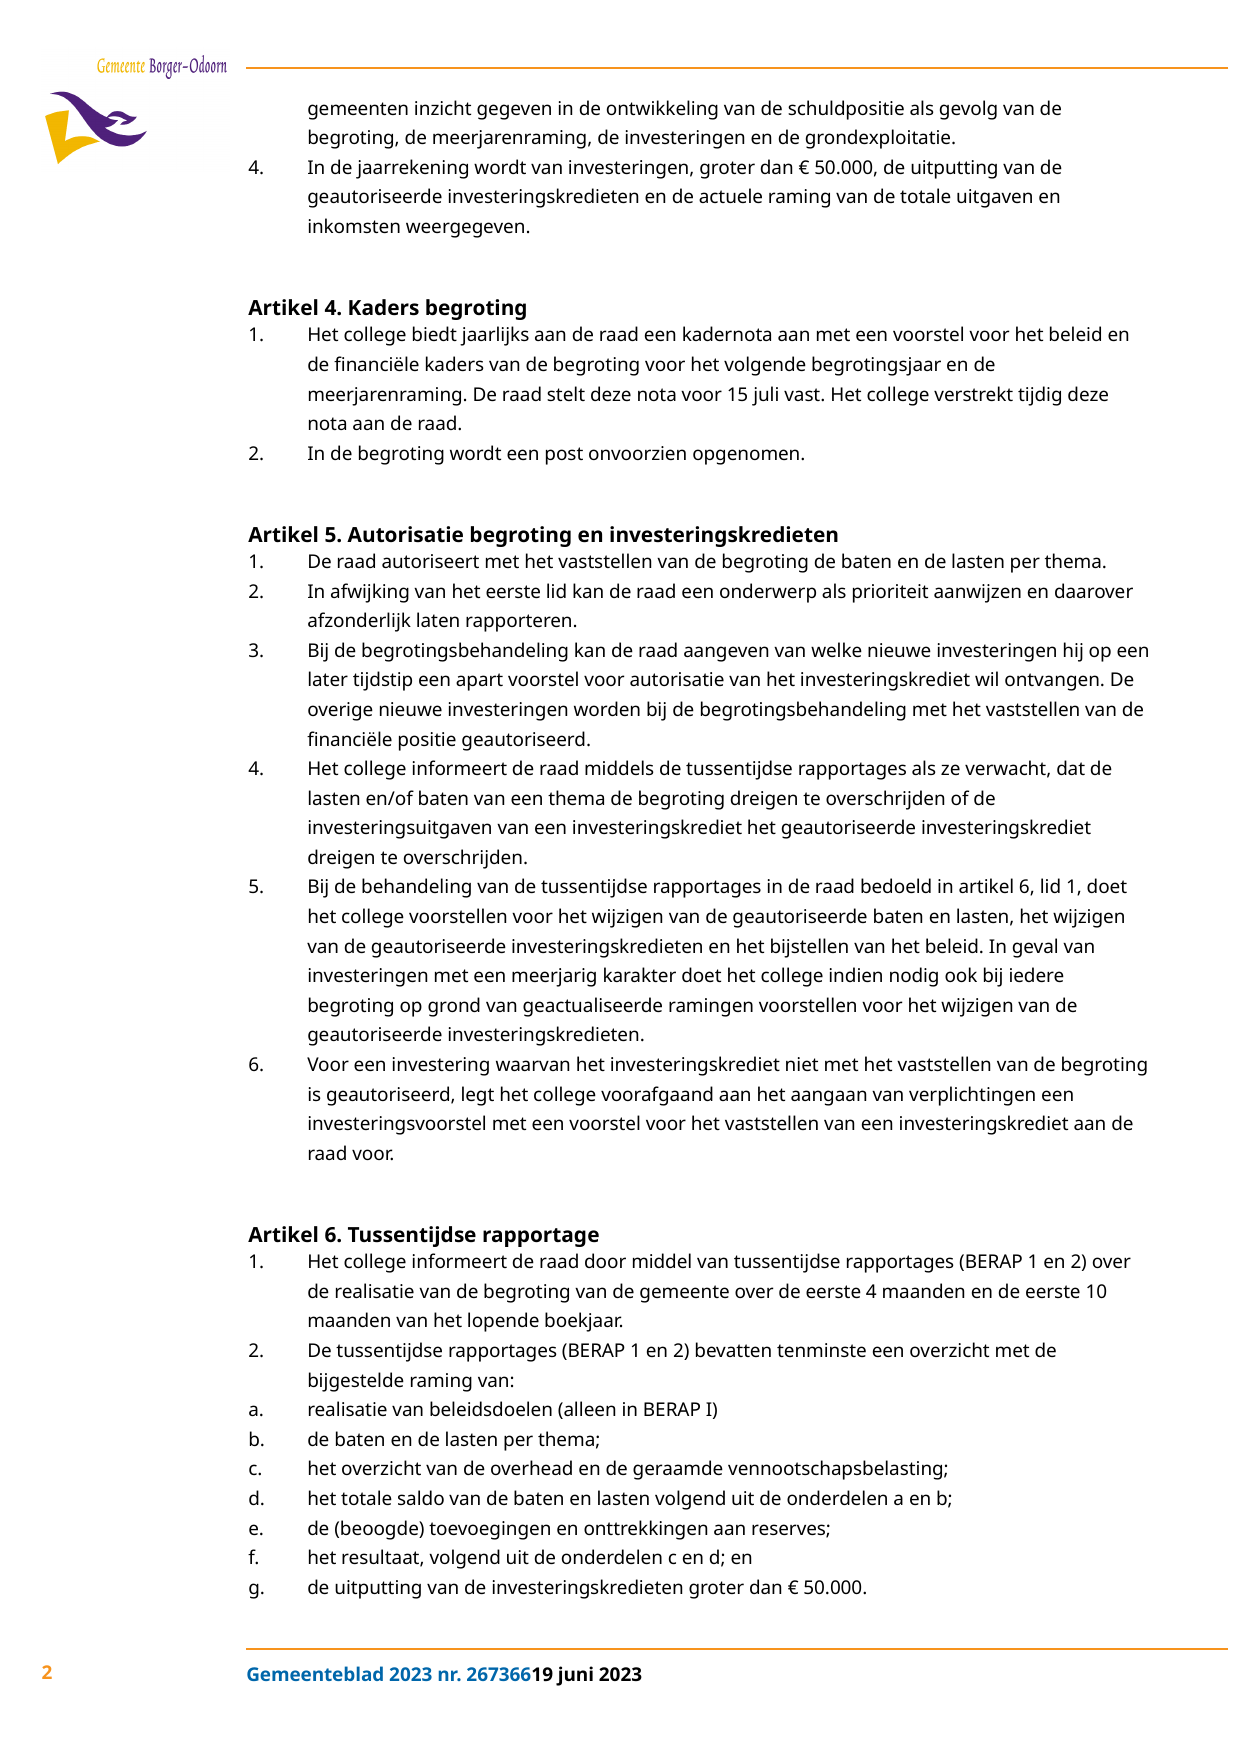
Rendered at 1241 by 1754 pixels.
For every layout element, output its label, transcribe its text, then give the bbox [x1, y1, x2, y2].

list de baten en de lasten per thema; [248, 1426, 1152, 1452]
text Artikel 6. Tussentijdse rapportage [248, 1220, 1152, 1248]
list Voor een investering waarvan het investeringskrediet niet met het vaststellen van de begroting is geautoriseerd, legt het college voorafgaand aan het aangaan van verplichtingen een investeringsvoorstel met een voorstel voor het vaststellen van een investeringskrediet aan de raad voor. [248, 1051, 1152, 1166]
list de (beoogde) toevoegingen en onttrekkingen aan reserves; [248, 1515, 1152, 1540]
list het resultaat, volgend uit de onderdelen c en d; en [248, 1544, 1152, 1570]
list het totale saldo van de baten en lasten volgend uit de onderdelen a en b; [248, 1485, 1152, 1511]
list realisatie van beleidsdoelen (alleen in BERAP I) [248, 1396, 1152, 1422]
list In de begroting wordt een post onvoorzien opgenomen. [248, 440, 1152, 466]
text Artikel 5. Autorisatie begroting en investeringskredieten [248, 520, 1152, 548]
list de uitputting van de investeringskredieten groter dan € 50.000. [248, 1574, 1152, 1599]
list In afwijking van het eerste lid kan de raad een onderwerp als prioriteit aanwijzen en daarover afzonderlijk laten rapporteren. [248, 578, 1152, 633]
list Het college informeert de raad door middel van tussentijdse rapportages (BERAP 1 en 2) over de realisatie van de begroting van de gemeente over de eerste 4 maanden en de eerste 10 maanden van het lopende boekjaar. [248, 1248, 1152, 1333]
list Het college informeert de raad middels de tussentijdse rapportages als ze verwacht, dat de lasten en/of baten van een thema de begroting dreigen te overschrijden of de investeringsuitgaven van een investeringskrediet het geautoriseerde investeringskrediet dreigen te overschrijden. [248, 755, 1152, 870]
picture [41, 47, 231, 172]
list gemeenten inzicht gegeven in de ontwikkeling van de schuldpositie als gevolg van de begroting, de meerjarenraming, de investeringen en de grondexploitatie. [248, 95, 1152, 150]
list De tussentijdse rapportages (BERAP 1 en 2) bevatten tenminste een overzicht met de bijgestelde raming van: [248, 1337, 1152, 1392]
text Artikel 4. Kaders begroting [248, 293, 1152, 322]
list het overzicht van de overhead en de geraamde vennootschapsbelasting; [248, 1456, 1152, 1481]
list In de jaarrekening wordt van investeringen, groter dan € 50.000, de uitputting van de geautoriseerde investeringskredieten en de actuele raming van de totale uitgaven en inkomsten weergegeven. [248, 154, 1152, 239]
list De raad autoriseert met het vaststellen van de begroting de baten en de lasten per thema. [248, 548, 1152, 574]
list Bij de behandeling van de tussentijdse rapportages in de raad bedoeld in artikel 6, lid 1, doet het college voorstellen voor het wijzigen van de geautoriseerde baten en lasten, het wijzigen van de geautoriseerde investeringskredieten en het bijstellen van het beleid. In geval van investeringen met een meerjarig karakter doet het college indien nodig ook bij iedere begroting op grond van geactualiseerde ramingen voorstellen voor het wijzigen van de geautoriseerde investeringskredieten. [248, 874, 1152, 1047]
list Bij de begrotingsbehandeling kan de raad aangeven van welke nieuwe investeringen hij op een later tijdstip een apart voorstel voor autorisatie van het investeringskrediet wil ontvangen. De overige nieuwe investeringen worden bij de begrotingsbehandeling met het vaststellen van de financiële positie geautoriseerd. [248, 637, 1152, 752]
list Het college biedt jaarlijks aan de raad een kadernota aan met een voorstel voor het beleid en de financiële kaders van de begroting voor het volgende begrotingsjaar en de meerjarenraming. De raad stelt deze nota voor 15 juli vast. Het college verstrekt tijdig deze nota aan de raad. [248, 322, 1152, 436]
